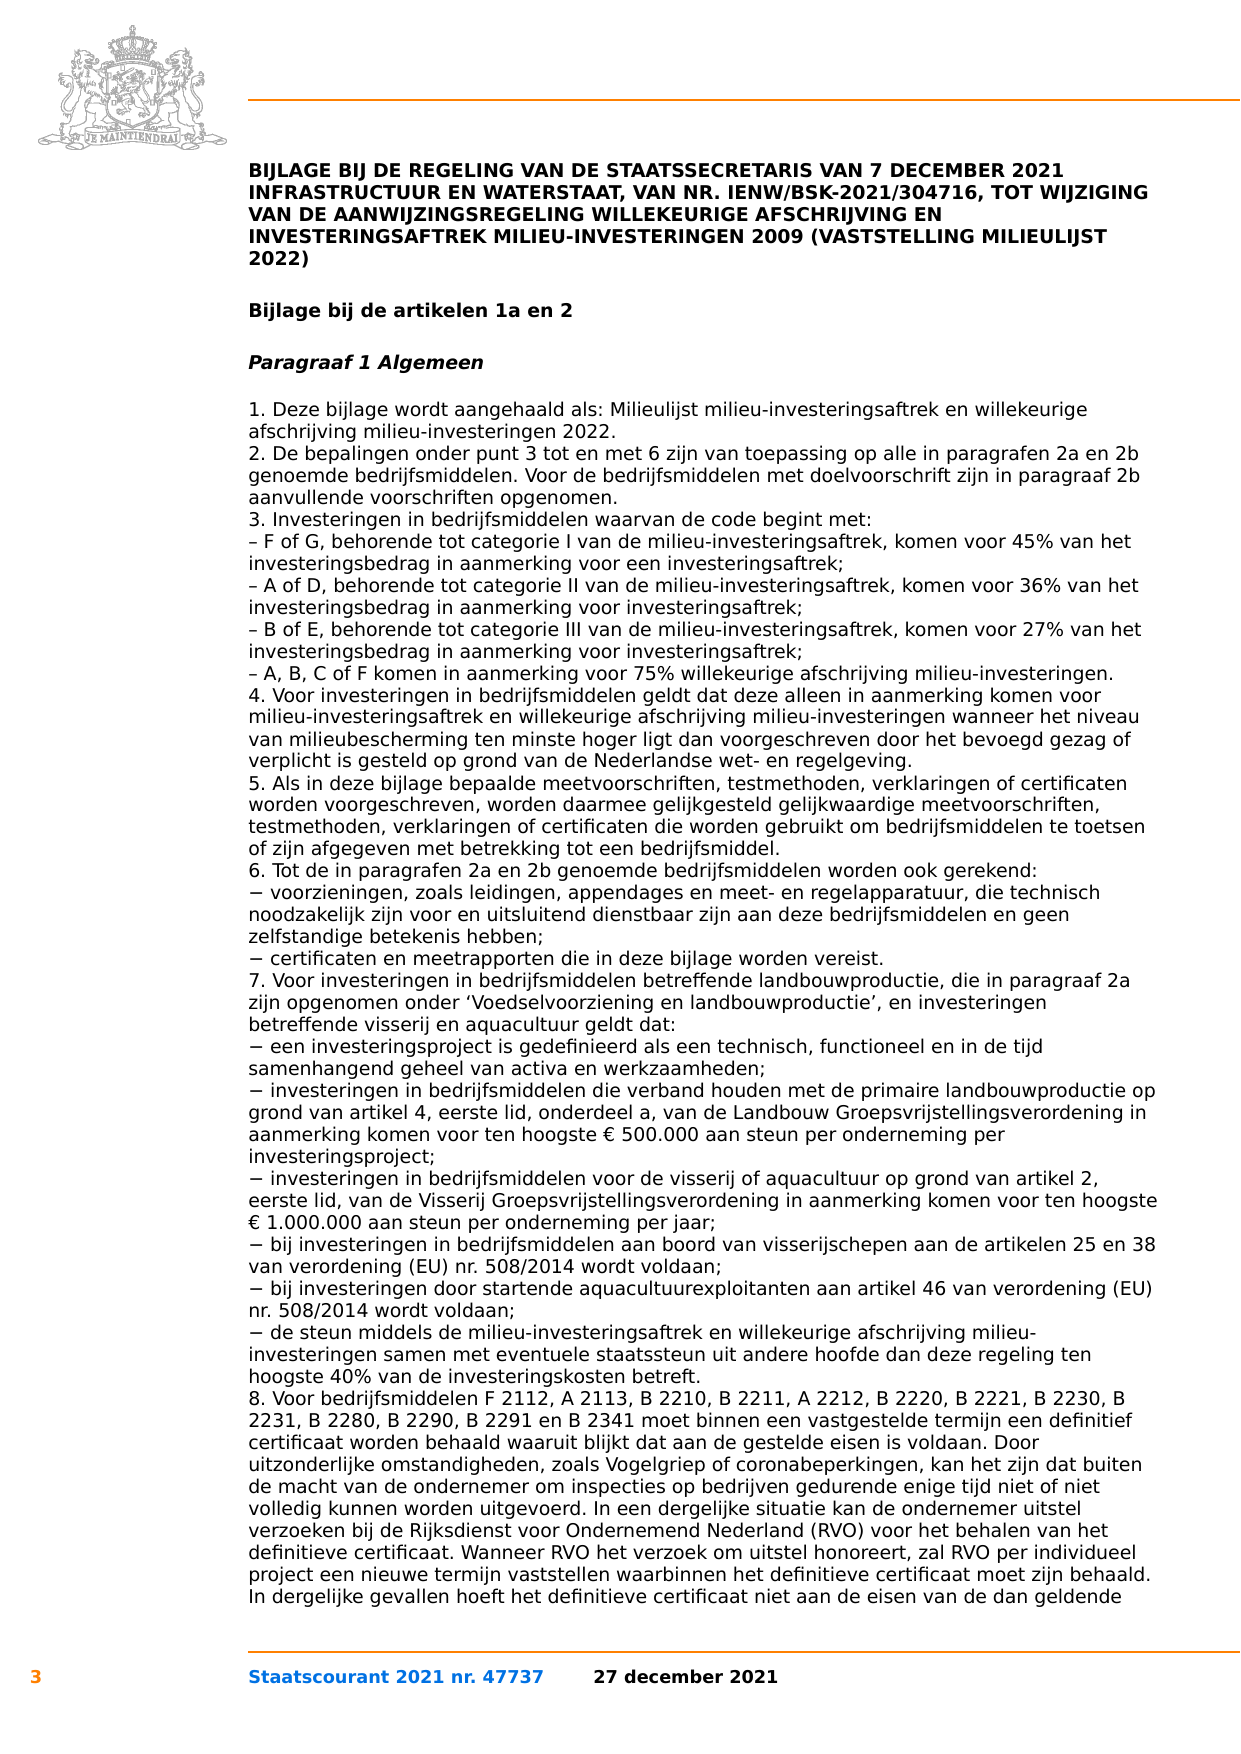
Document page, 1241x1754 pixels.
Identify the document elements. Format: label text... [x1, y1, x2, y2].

subtitle Paragraaf 1 Algemeen [248, 352, 1163, 374]
text − een investeringsproject is gedefinieerd als een technisch, functioneel en in de tijd samenhangend geheel van activa en werkzaamheden; [248, 1036, 1163, 1080]
text 4. Voor investeringen in bedrijfsmiddelen geldt dat deze alleen in aanmerking komen voor milieu-investeringsaftrek en willekeurige afschrijving milieu-investeringen wanneer het niveau van milieubescherming ten minste hoger ligt dan voorgeschreven door het bevoegd gezag of verplicht is gesteld op grond van de Nederlandse wet- en regelgeving. [248, 684, 1163, 772]
text – A of D, behorende tot categorie II van de milieu-investeringsaftrek, komen voor 36% van het investeringsbedrag in aanmerking voor investeringsaftrek; [248, 574, 1163, 618]
text 3. Investeringen in bedrijfsmiddelen waarvan de code begint met: [248, 509, 1163, 531]
text − investeringen in bedrijfsmiddelen die verband houden met de primaire landbouwproductie op grond van artikel 4, eerste lid, onderdeel a, van de Landbouw Groepsvrijstellingsverordening in aanmerking komen voor ten hoogste € 500.000 aan steun per onderneming per investeringsproject; [248, 1080, 1163, 1168]
text − certificaten en meetrapporten die in deze bijlage worden vereist. [248, 948, 1163, 970]
text 7. Voor investeringen in bedrijfsmiddelen betreffende landbouwproductie, die in paragraaf 2a zijn opgenomen onder ‘Voedselvoorziening en landbouwproductie’, en investeringen betreffende visserij en aquacultuur geldt dat: [248, 970, 1163, 1036]
subtitle Bijlage bij de artikelen 1a en 2 [248, 300, 1163, 322]
text 1. Deze bijlage wordt aangehaald als: Milieulijst milieu-investeringsaftrek en willekeurige afschrijving milieu-investeringen 2022. [248, 399, 1163, 443]
text 6. Tot de in paragrafen 2a en 2b genoemde bedrijfsmiddelen worden ook gerekend: [248, 860, 1163, 882]
text 5. Als in deze bijlage bepaalde meetvoorschriften, testmethoden, verklaringen of certificaten worden voorgeschreven, worden daarmee gelijkgesteld gelijkwaardige meetvoorschriften, testmethoden, verklaringen of certificaten die worden gebruikt om bedrijfsmiddelen te toetsen of zijn afgegeven met betrekking tot een bedrijfsmiddel. [248, 772, 1163, 860]
text – B of E, behorende tot categorie III van de milieu-investeringsaftrek, komen voor 27% van het investeringsbedrag in aanmerking voor investeringsaftrek; [248, 618, 1163, 662]
text − bij investeringen in bedrijfsmiddelen aan boord van visserijschepen aan de artikelen 25 en 38 van verordening (EU) nr. 508/2014 wordt voldaan; [248, 1234, 1163, 1278]
text – F of G, behorende tot categorie I van de milieu-investeringsaftrek, komen voor 45% van het investeringsbedrag in aanmerking voor een investeringsaftrek; [248, 531, 1163, 574]
text – A, B, C of F komen in aanmerking voor 75% willekeurige afschrijving milieu-investeringen. [248, 662, 1163, 684]
picture [38, 25, 227, 150]
subtitle BIJLAGE BIJ DE REGELING VAN DE STAATSSECRETARIS VAN 7 DECEMBER 2021 INFRASTRUCTUUR EN WATERSTAAT, VAN NR. IENW/BSK-2021/304716, TOT WIJZIGING VAN DE AANWIJZINGSREGELING WILLEKEURIGE AFSCHRIJVING EN INVESTERINGSAFTREK MILIEU-INVESTERINGEN 2009 (VASTSTELLING MILIEULIJST 2022) [248, 160, 1163, 270]
text − bij investeringen door startende aquacultuurexploitanten aan artikel 46 van verordening (EU) nr. 508/2014 wordt voldaan; [248, 1278, 1163, 1322]
text 2. De bepalingen onder punt 3 tot en met 6 zijn van toepassing op alle in paragrafen 2a en 2b genoemde bedrijfsmiddelen. Voor de bedrijfsmiddelen met doelvoorschrift zijn in paragraaf 2b aanvullende voorschriften opgenomen. [248, 443, 1163, 509]
text − de steun middels de milieu-investeringsaftrek en willekeurige afschrijving milieu-investeringen samen met eventuele staatssteun uit andere hoofde dan deze regeling ten hoogste 40% van de investeringskosten betreft. [248, 1322, 1163, 1388]
text − voorzieningen, zoals leidingen, appendages en meet- en regelapparatuur, die technisch noodzakelijk zijn voor en uitsluitend dienstbaar zijn aan deze bedrijfsmiddelen en geen zelfstandige betekenis hebben; [248, 882, 1163, 948]
text 8. Voor bedrijfsmiddelen F 2112, A 2113, B 2210, B 2211, A 2212, B 2220, B 2221, B 2230, B 2231, B 2280, B 2290, B 2291 en B 2341 moet binnen een vastgestelde termijn een definitief certificaat worden behaald waaruit blijkt dat aan de gestelde eisen is voldaan. Door uitzonderlijke omstandigheden, zoals Vogelgriep of coronabeperkingen, kan het zijn dat buiten de macht van de ondernemer om inspecties op bedrijven gedurende enige tijd niet of niet volledig kunnen worden uitgevoerd. In een dergelijke situatie kan de ondernemer uitstel verzoeken bij de Rijksdienst voor Ondernemend Nederland (RVO) voor het behalen van het definitieve certificaat. Wanneer RVO het verzoek om uitstel honoreert, zal RVO per individueel project een nieuwe termijn vaststellen waarbinnen het definitieve certificaat moet zijn behaald. In dergelijke gevallen hoeft het definitieve certificaat niet aan de eisen van de dan geldende [248, 1388, 1163, 1608]
text − investeringen in bedrijfsmiddelen voor de visserij of aquacultuur op grond van artikel 2, eerste lid, van de Visserij Groepsvrijstellingsverordening in aanmerking komen voor ten hoogste € 1.000.000 aan steun per onderneming per jaar; [248, 1168, 1163, 1234]
